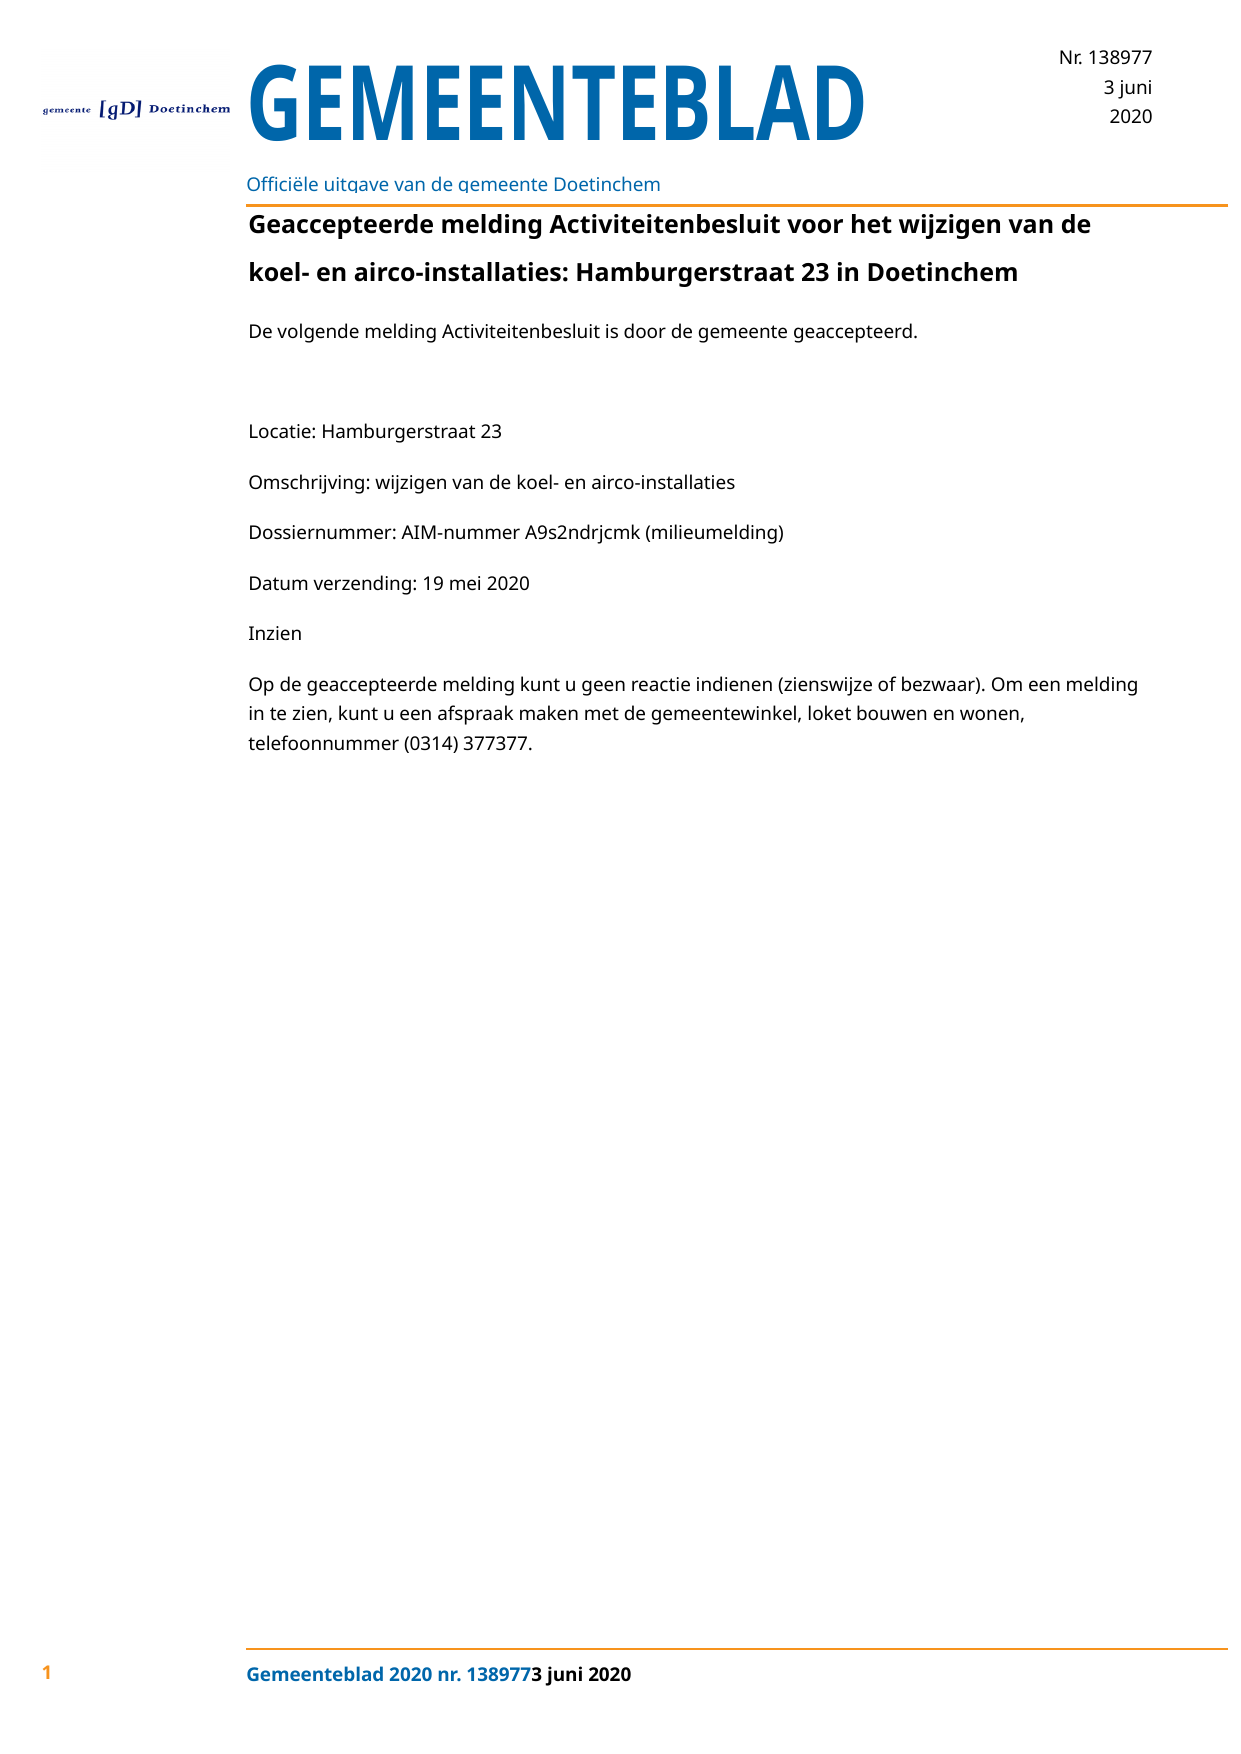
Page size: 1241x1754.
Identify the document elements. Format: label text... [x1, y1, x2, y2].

text Geaccepteerde melding Activiteitenbesluit voor het wijzigen van de koel- en airco-installaties: Hamburgerstraat 23 in Doetinchem [248, 207, 1152, 288]
text Op de geaccepteerde melding kunt u geen reactie indienen (zienswijze of bezwaar). Om een melding in te zien, kunt u een afspraak maken met de gemeentewinkel, loket bouwen en wonen, telefoonnummer (0314) 377377. [248, 671, 1152, 756]
text Locatie: Hamburgerstraat 23 [248, 419, 1152, 444]
text De volgende melding Activiteitenbesluit is door de gemeente geaccepteerd. [248, 318, 1152, 344]
text Dossiernummer: AIM-nummer A9s2ndrjcmk (milieumelding) [248, 519, 1152, 545]
text Datum verzending: 19 mei 2020 [248, 570, 1152, 596]
text Omschrijving: wijzigen van de koel- en airco-installaties [248, 469, 1152, 495]
picture [41, 47, 231, 172]
text Inzien [248, 620, 1152, 646]
